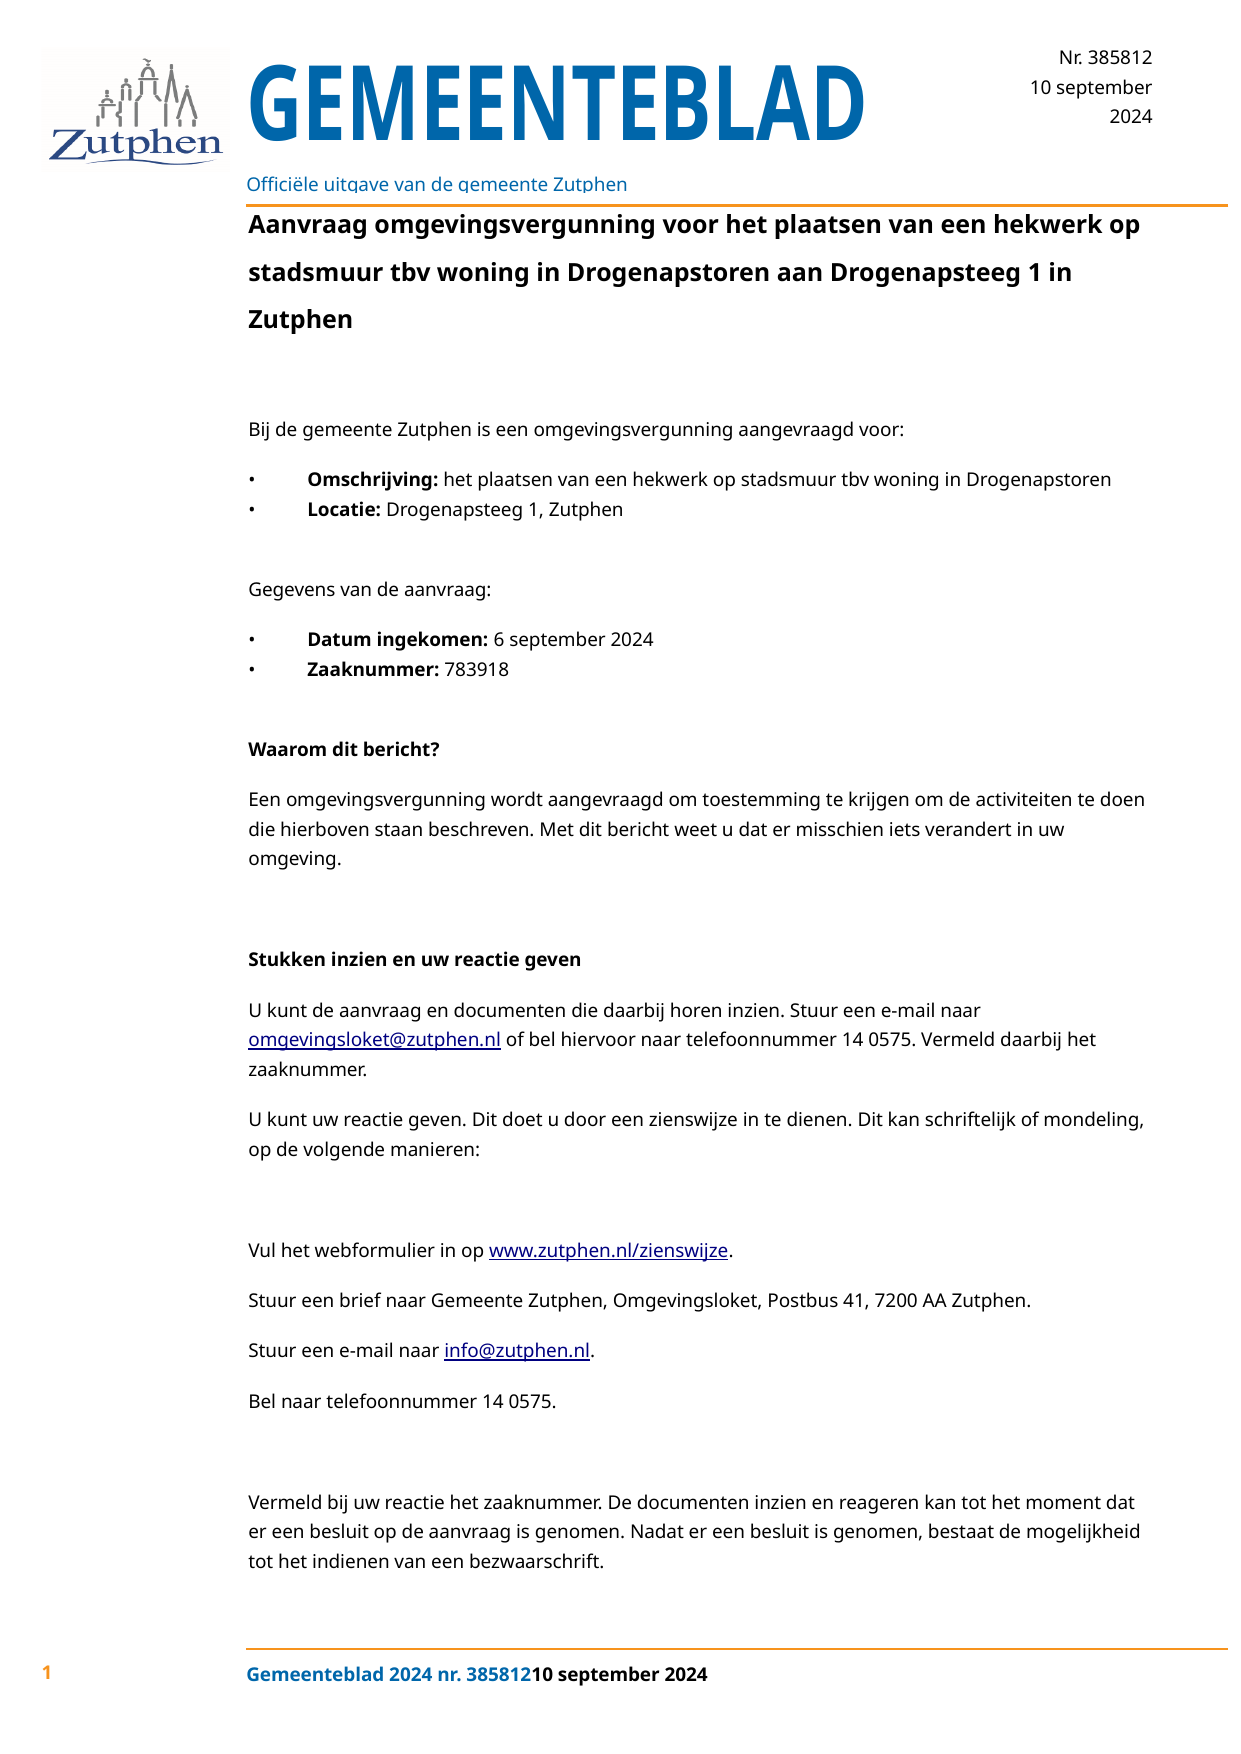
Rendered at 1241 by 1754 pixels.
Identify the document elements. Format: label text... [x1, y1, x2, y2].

text Bij de gemeente Zutphen is een omgevingsvergunning aangevraagd voor: [248, 416, 1152, 442]
text Vermeld bij uw reactie het zaaknummer. De documenten inzien en reageren kan tot het moment dat er een besluit op de aanvraag is genomen. Nadat er een besluit is genomen, bestaat de mogelijkheid tot het indienen van een bezwaarschrift. [248, 1489, 1152, 1574]
list Zaaknummer: 783918 [248, 656, 1152, 682]
text Een omgevingsvergunning wordt aangevraagd om toestemming te krijgen om de activiteiten te doen die hierboven staan beschreven. Met dit bericht weet u dat er misschien iets verandert in uw omgeving. [248, 786, 1152, 871]
list Locatie: Drogenapsteeg 1, Zutphen [248, 496, 1152, 522]
picture [41, 47, 231, 172]
text Stukken inzien en uw reactie geven [248, 946, 1152, 972]
text Bel naar telefoonnummer 14 0575. [248, 1388, 1152, 1414]
list Datum ingekomen: 6 september 2024 [248, 626, 1152, 652]
text Stuur een brief naar Gemeente Zutphen, Omgevingsloket, Postbus 41, 7200 AA Zutphen. [248, 1287, 1152, 1313]
text Vul het webformulier in op www.zutphen.nl/zienswijze. [248, 1237, 1152, 1262]
list Omschrijving: het plaatsen van een hekwerk op stadsmuur tbv woning in Drogenapstoren [248, 466, 1152, 492]
text Gegevens van de aanvraag: [248, 576, 1152, 602]
text U kunt de aanvraag en documenten die daarbij horen inzien. Stuur een e-mail naar omgevingsloket@zutphen.nl of bel hiervoor naar telefoonnummer 14 0575. Vermeld daarbij het zaaknummer. [248, 997, 1152, 1082]
text Stuur een e-mail naar info@zutphen.nl. [248, 1338, 1152, 1363]
text Waarom dit bericht? [248, 736, 1152, 762]
text U kunt uw reactie geven. Dit doet u door een zienswijze in te dienen. Dit kan schriftelijk of mondeling, op de volgende manieren: [248, 1106, 1152, 1162]
text Aanvraag omgevingsvergunning voor het plaatsen van een hekwerk op stadsmuur tbv woning in Drogenapstoren aan Drogenapsteeg 1 in Zutphen [248, 207, 1152, 336]
